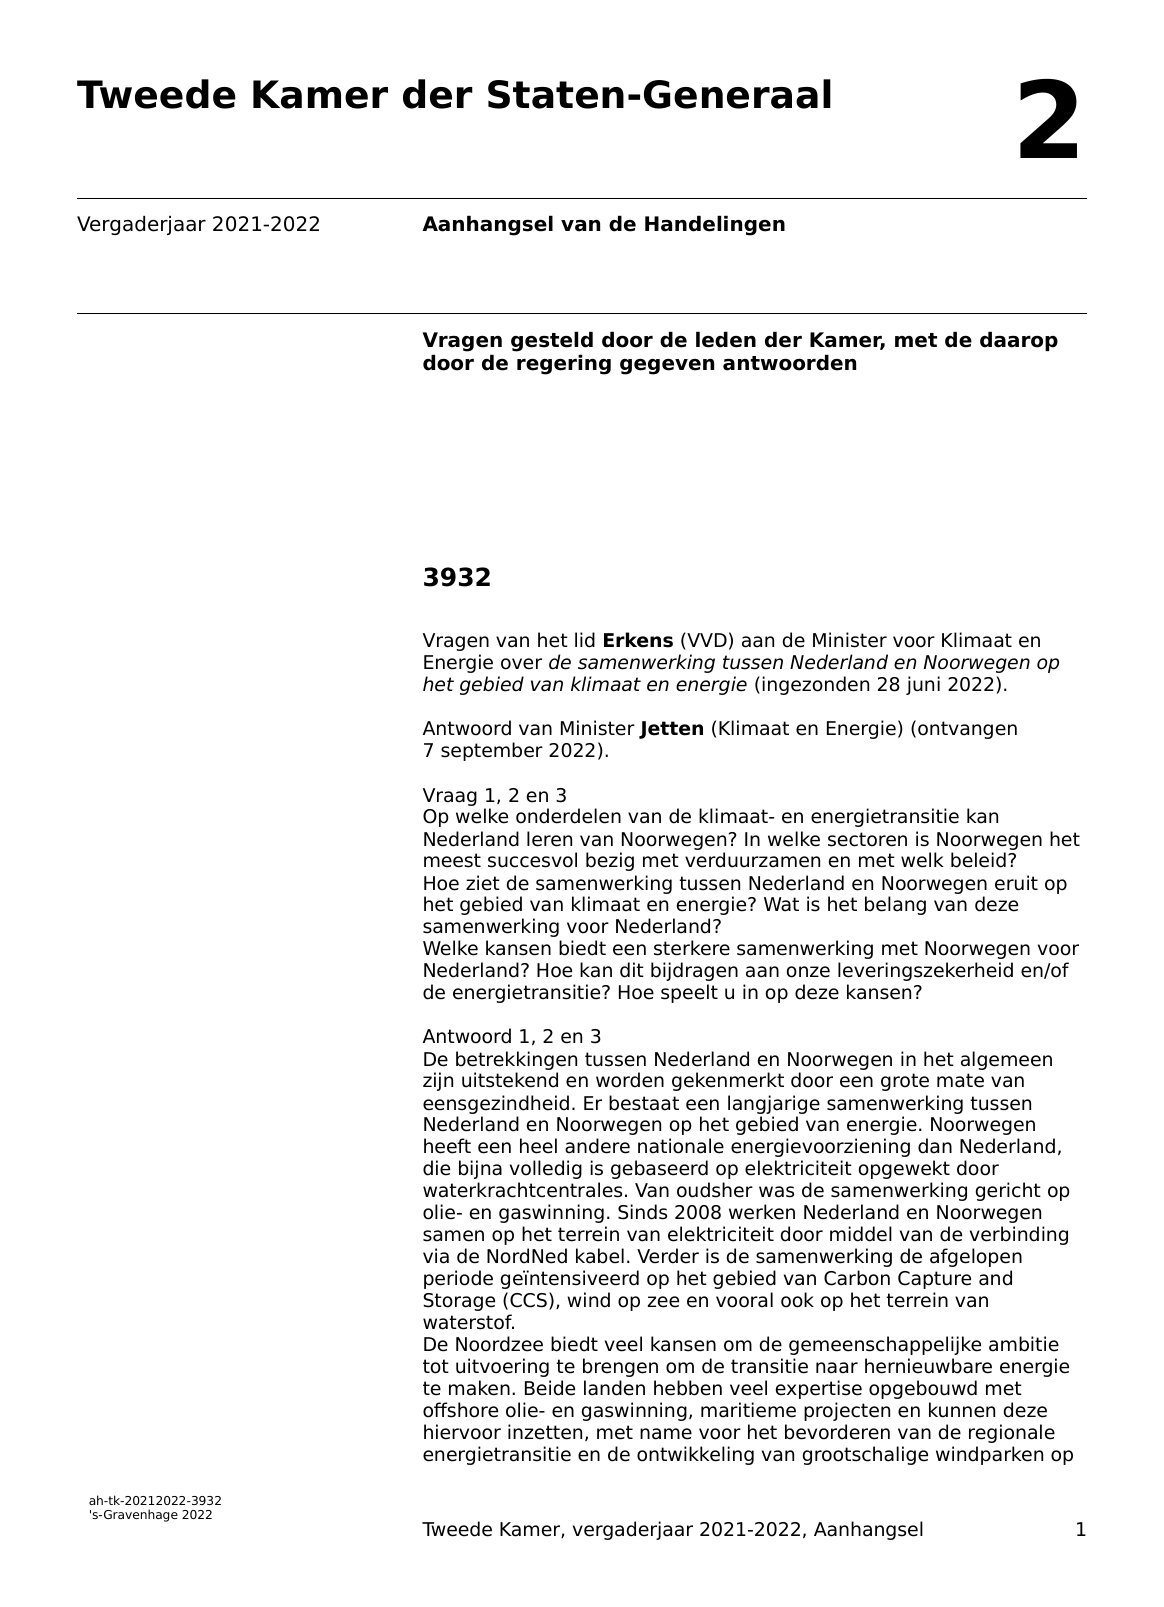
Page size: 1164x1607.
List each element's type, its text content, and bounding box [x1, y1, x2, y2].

text De betrekkingen tussen Nederland en Noorwegen in het algemeen zijn uitstekend en worden gekenmerkt door een grote mate van eensgezindheid. Er bestaat een langjarige samenwerking tussen Nederland en Noorwegen op het gebied van energie. Noorwegen heeft een heel andere nationale energievoorziening dan Nederland, die bijna volledig is gebaseerd op elektriciteit opgewekt door waterkrachtcentrales. Van oudsher was de samenwerking gericht op olie- en gaswinning. Sinds 2008 werken Nederland en Noorwegen samen op het terrein van elektriciteit door middel van de verbinding via de NordNed kabel. Verder is de samenwerking de afgelopen periode geïntensiveerd op het gebied van Carbon Capture and Storage (CCS), wind op zee en vooral ook op het terrein van waterstof. [422, 1048, 1087, 1334]
text Antwoord 1, 2 en 3 [422, 1026, 1087, 1048]
text Welke kansen biedt een sterkere samenwerking met Noorwegen voor Nederland? Hoe kan dit bijdragen aan onze leveringszekerheid en/of de energietransitie? Hoe speelt u in op deze kansen? [422, 938, 1087, 1004]
table_cell Aanhangsel van de Handelingen [422, 199, 1087, 313]
text Hoe ziet de samenwerking tussen Nederland en Noorwegen eruit op het gebied van klimaat en energie? Wat is het belang van deze samenwerking voor Nederland? [422, 872, 1087, 938]
text Vraag 1, 2 en 3 [422, 784, 1087, 806]
text Op welke onderdelen van de klimaat- en energietransitie kan Nederland leren van Noorwegen? In welke sectoren is Noorwegen het meest succesvol bezig met verduurzamen en met welk beleid? [422, 806, 1087, 872]
text Antwoord van Minister Jetten (Klimaat en Energie) (ontvangen 7 september 2022). [422, 718, 1087, 762]
text 3932 [422, 563, 1087, 592]
text Vragen van het lid Erkens (VVD) aan de Minister voor Klimaat en Energie over de samenwerking tussen Nederland en Noorwegen op het gebied van klimaat en energie (ingezonden 28 juni 2022). [422, 630, 1087, 696]
table_cell [77, 314, 422, 375]
table_cell Vragen gesteld door de leden der Kamer, met de daarop door de regering gegeven antwoorden [422, 314, 1087, 375]
text ah-tk-20212022-3932 [88, 1494, 323, 1508]
text 's-Gravenhage 2022 [88, 1508, 323, 1522]
table_cell Vergaderjaar 2021-2022 [77, 199, 422, 313]
text De Noordzee biedt veel kansen om de gemeenschappelijke ambitie tot uitvoering te brengen om de transitie naar hernieuwbare energie te maken. Beide landen hebben veel expertise opgebouwd met offshore olie- en gaswinning, maritieme projecten en kunnen deze hiervoor inzetten, met name voor het bevorderen van de regionale energietransitie en de ontwikkeling van grootschalige windparken op [422, 1334, 1087, 1466]
table_header Tweede Kamer der Staten-Generaal [77, 59, 886, 198]
table_header 2 [886, 59, 1087, 198]
